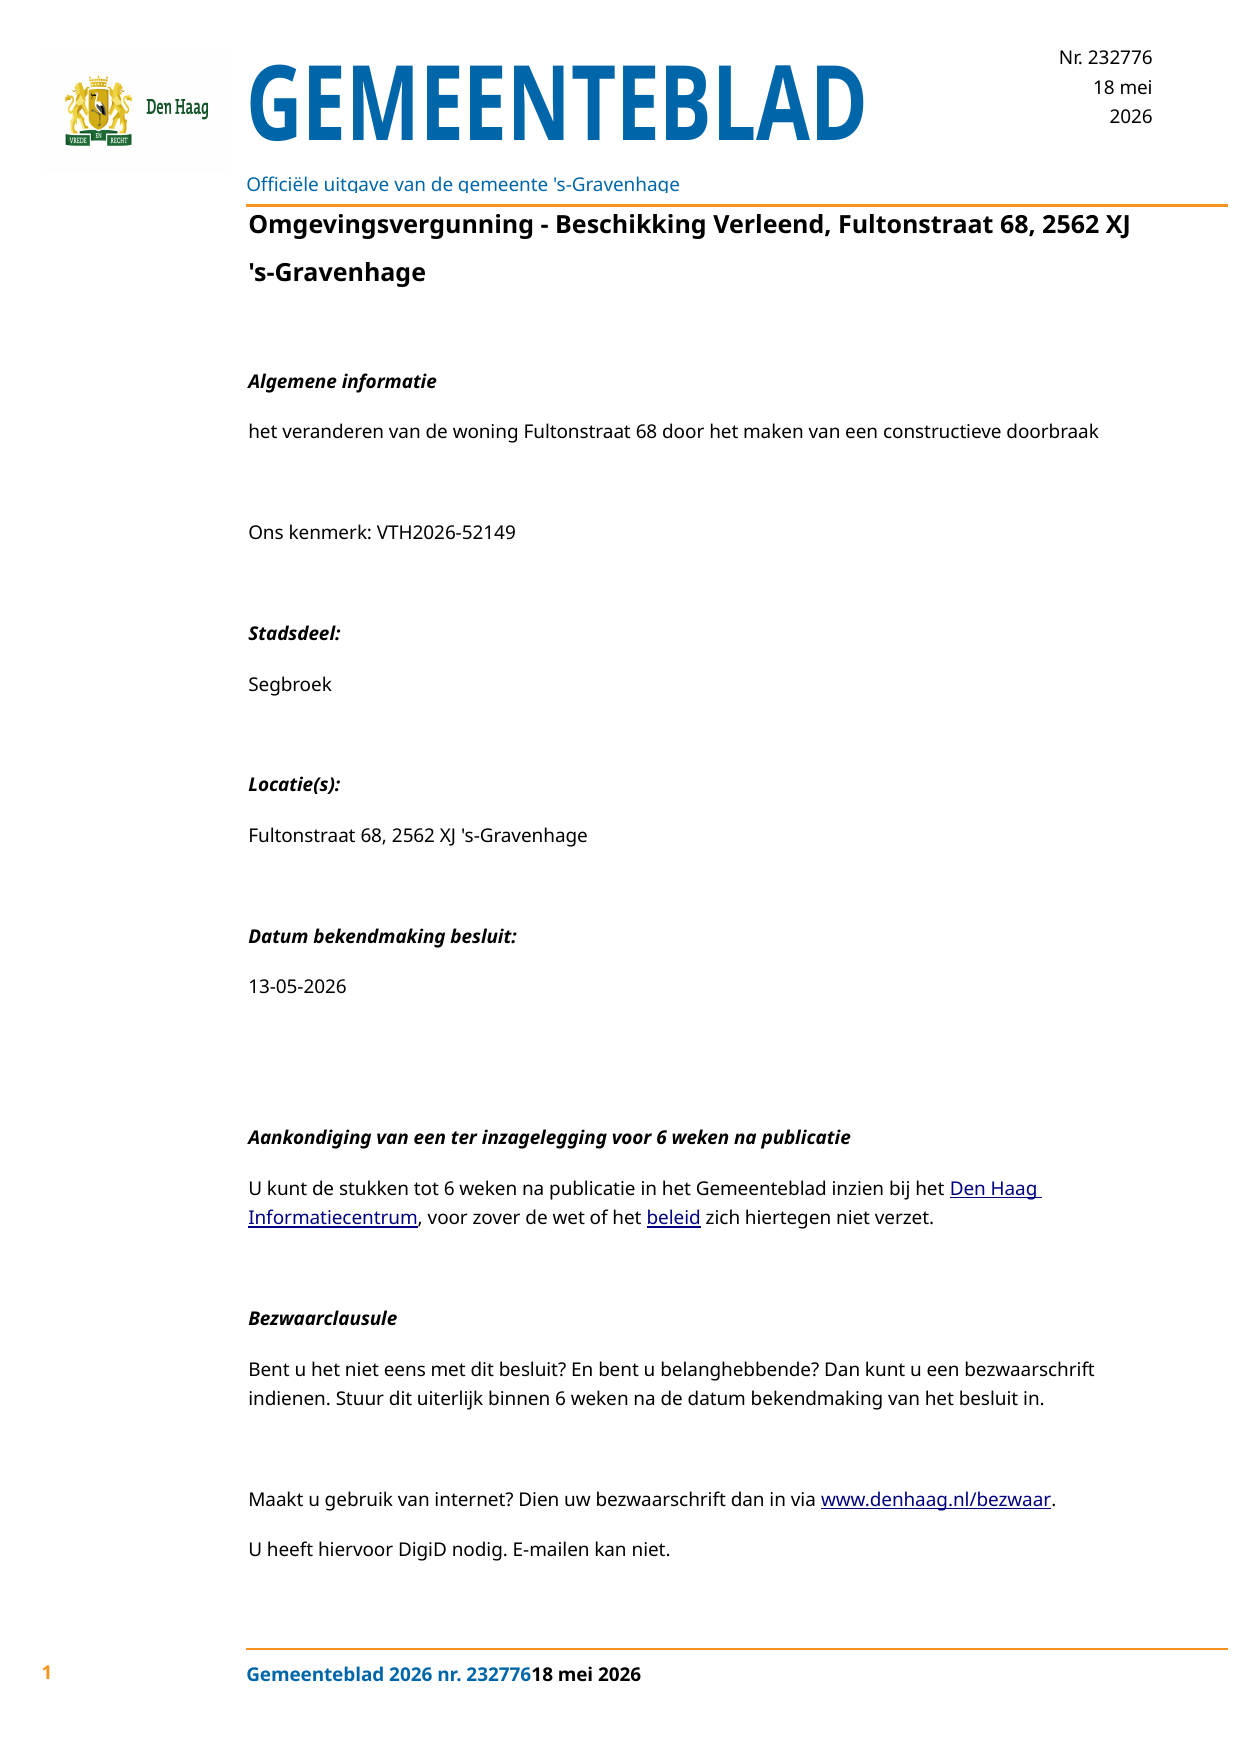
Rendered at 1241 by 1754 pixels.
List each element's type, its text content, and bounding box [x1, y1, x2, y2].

picture [41, 47, 231, 172]
text Aankondiging van een ter inzagelegging voor 6 weken na publicatie [248, 1124, 1152, 1150]
text Bent u het niet eens met dit besluit? En bent u belanghebbende? Dan kunt u een bezwaarschrift indienen. Stuur dit uiterlijk binnen 6 weken na de datum bekendmaking van het besluit in. [248, 1356, 1152, 1411]
text U kunt de stukken tot 6 weken na publicatie in het Gemeenteblad inzien bij het Den Haag Informatiecentrum, voor zover de wet of het beleid zich hiertegen niet verzet. [248, 1175, 1152, 1230]
text Bezwaarclausule [248, 1305, 1152, 1331]
text 13-05-2026 [248, 973, 1152, 999]
text U heeft hiervoor DigiD nodig. E-mailen kan niet. [248, 1537, 1152, 1562]
text het veranderen van de woning Fultonstraat 68 door het maken van een constructieve doorbraak [248, 419, 1152, 444]
text Segbroek [248, 671, 1152, 697]
text Omgevingsvergunning - Beschikking Verleend, Fultonstraat 68, 2562 XJ 's-Gravenhage [248, 207, 1152, 288]
text Fultonstraat 68, 2562 XJ 's-Gravenhage [248, 822, 1152, 848]
text Maakt u gebruik van internet? Dien uw bezwaarschrift dan in via www.denhaag.nl/bezwaar. [248, 1486, 1152, 1512]
text Algemene informatie [248, 368, 1152, 394]
text Locatie(s): [248, 772, 1152, 797]
text Stadsdeel: [248, 620, 1152, 646]
text Datum bekendmaking besluit: [248, 923, 1152, 949]
text Ons kenmerk: VTH2026-52149 [248, 519, 1152, 545]
